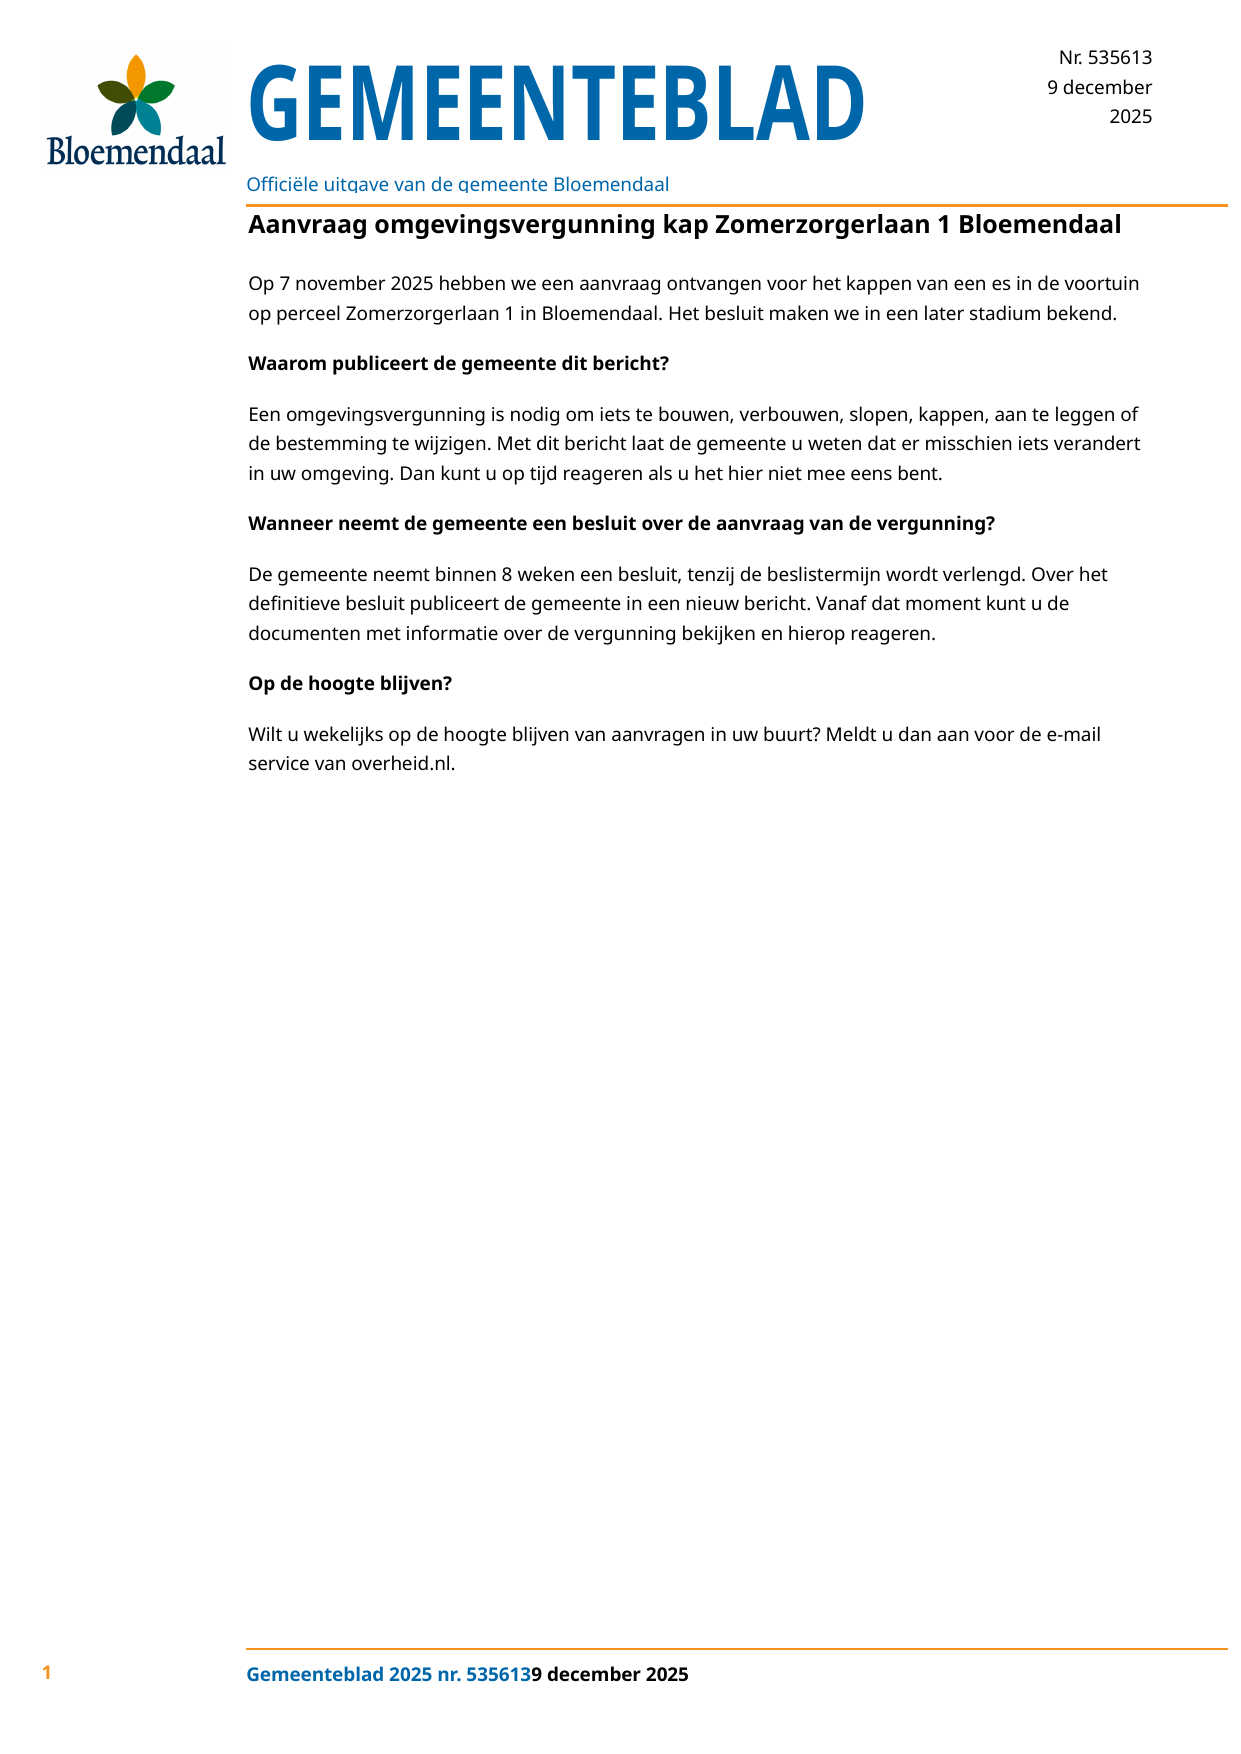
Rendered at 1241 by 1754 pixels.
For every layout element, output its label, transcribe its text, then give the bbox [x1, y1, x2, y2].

text Wilt u wekelijks op de hoogte blijven van aanvragen in uw buurt? Meldt u dan aan voor de e-mail service van overheid.nl. [248, 721, 1152, 776]
picture [41, 47, 231, 172]
text Op 7 november 2025 hebben we een aanvraag ontvangen voor het kappen van een es in de voortuin op perceel Zomerzorgerlaan 1 in Bloemendaal. Het besluit maken we in een later stadium bekend. [248, 270, 1152, 326]
text Waarom publiceert de gemeente dit bericht? [248, 350, 1152, 376]
text Op de hoogte blijven? [248, 670, 1152, 696]
text De gemeente neemt binnen 8 weken een besluit, tenzij de beslistermijn wordt verlengd. Over het definitieve besluit publiceert de gemeente in een nieuw bericht. Vanaf dat moment kunt u de documenten met informatie over de vergunning bekijken en hierop reageren. [248, 561, 1152, 646]
text Een omgevingsvergunning is nodig om iets te bouwen, verbouwen, slopen, kappen, aan te leggen of de bestemming te wijzigen. Met dit bericht laat de gemeente u weten dat er misschien iets verandert in uw omgeving. Dan kunt u op tijd reageren als u het hier niet mee eens bent. [248, 401, 1152, 486]
text Wanneer neemt de gemeente een besluit over de aanvraag van de vergunning? [248, 510, 1152, 536]
text Aanvraag omgevingsvergunning kap Zomerzorgerlaan 1 Bloemendaal [248, 207, 1152, 241]
